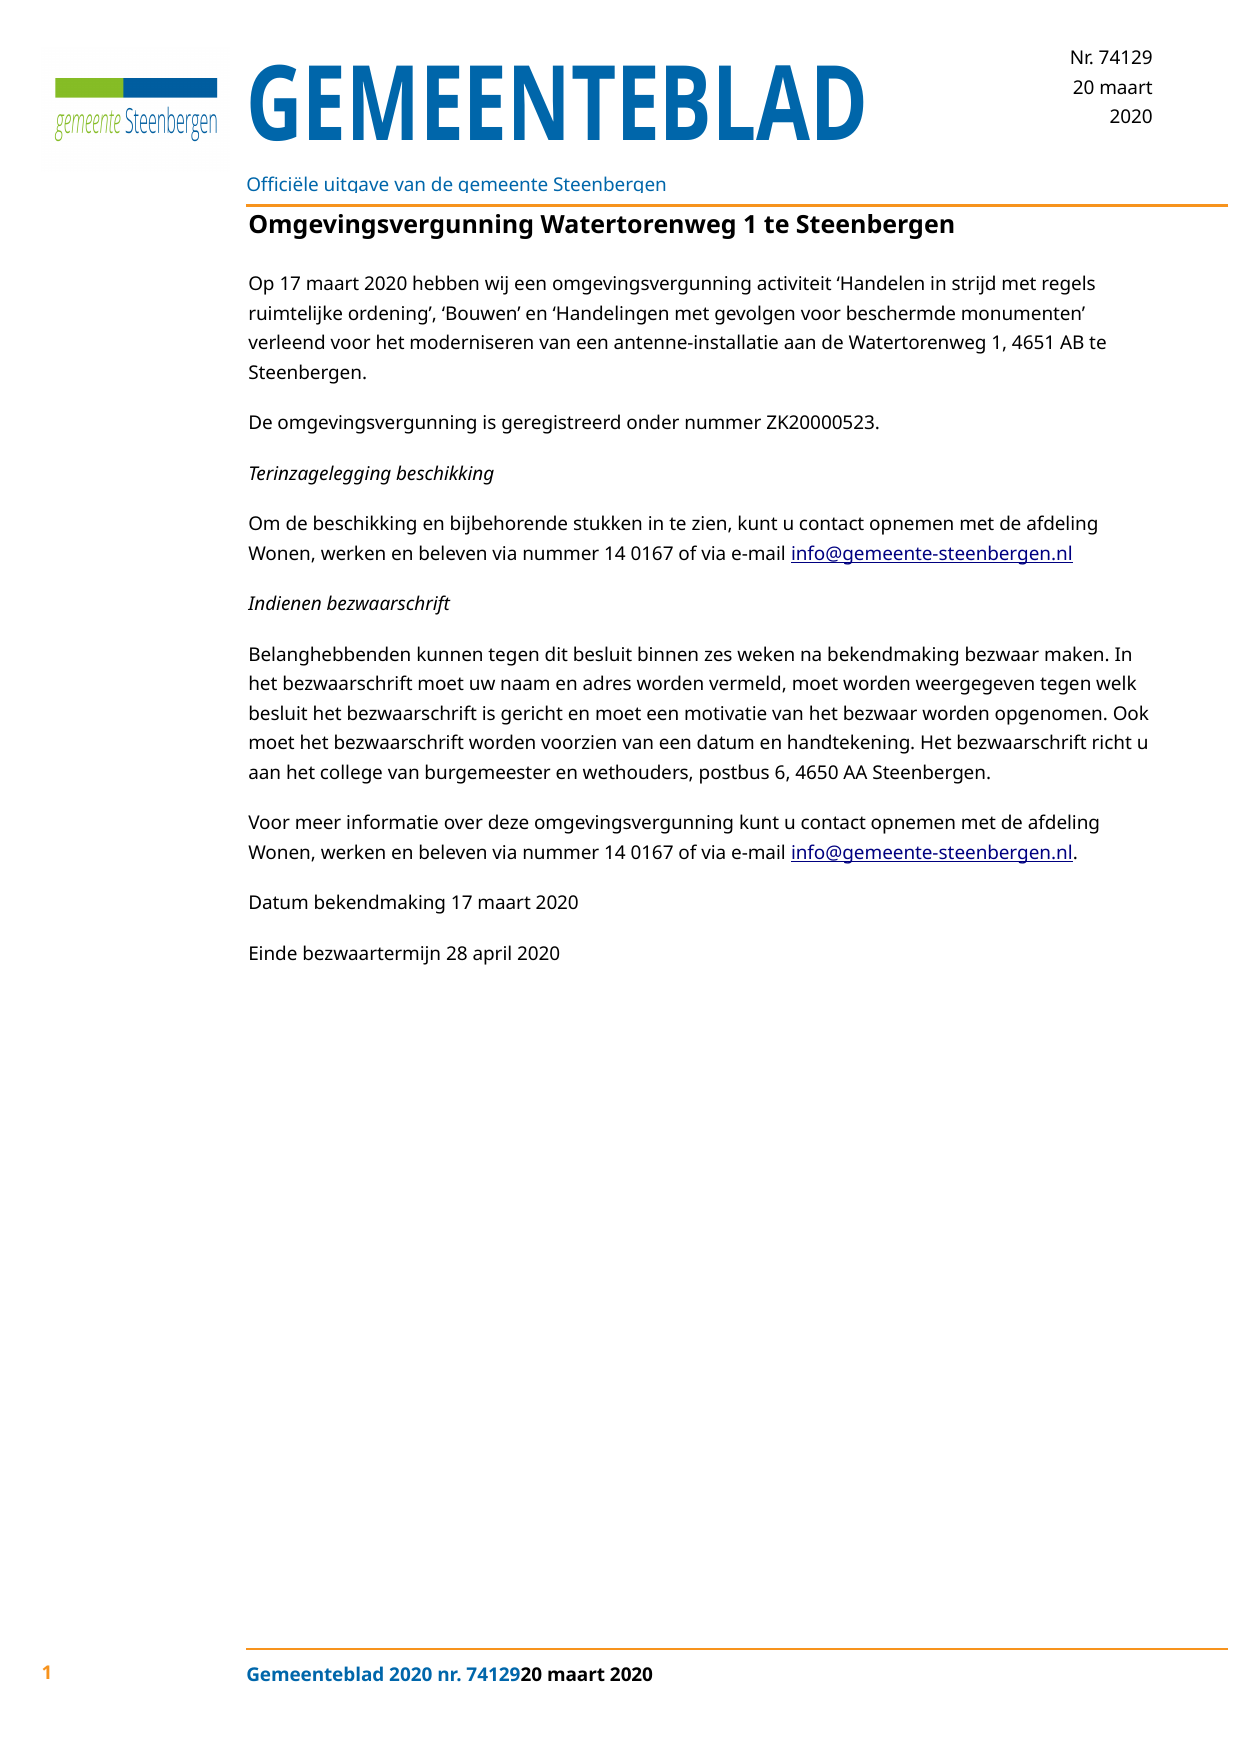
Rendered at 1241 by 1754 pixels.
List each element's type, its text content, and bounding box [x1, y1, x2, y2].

text Indienen bezwaarschrift [248, 590, 1152, 616]
text Belanghebbenden kunnen tegen dit besluit binnen zes weken na bekendmaking bezwaar maken. In het bezwaarschrift moet uw naam en adres worden vermeld, moet worden weergegeven tegen welk besluit het bezwaarschrift is gericht en moet een motivatie van het bezwaar worden opgenomen. Ook moet het bezwaarschrift worden voorzien van een datum en handtekening. Het bezwaarschrift richt u aan het college van burgemeester en wethouders, postbus 6, 4650 AA Steenbergen. [248, 641, 1152, 785]
text Om de beschikking en bijbehorende stukken in te zien, kunt u contact opnemen met de afdeling Wonen, werken en beleven via nummer 14 0167 of via e-mail info@gemeente-steenbergen.nl [248, 510, 1152, 566]
text Terinzagelegging beschikking [248, 460, 1152, 486]
text Op 17 maart 2020 hebben wij een omgevingsvergunning activiteit ‘Handelen in strijd met regels ruimtelijke ordening’, ‘Bouwen’ en ‘Handelingen met gevolgen voor beschermde monumenten’ verleend voor het moderniseren van een antenne-installatie aan de Watertorenweg 1, 4651 AB te Steenbergen. [248, 270, 1152, 385]
text Datum bekendmaking 17 maart 2020 [248, 889, 1152, 915]
picture [41, 47, 231, 172]
text Voor meer informatie over deze omgevingsvergunning kunt u contact opnemen met de afdeling Wonen, werken en beleven via nummer 14 0167 of via e-mail info@gemeente-steenbergen.nl. [248, 809, 1152, 865]
text Omgevingsvergunning Watertorenweg 1 te Steenbergen [248, 207, 1152, 241]
text De omgevingsvergunning is geregistreerd onder nummer ZK20000523. [248, 409, 1152, 435]
text Einde bezwaartermijn 28 april 2020 [248, 940, 1152, 966]
